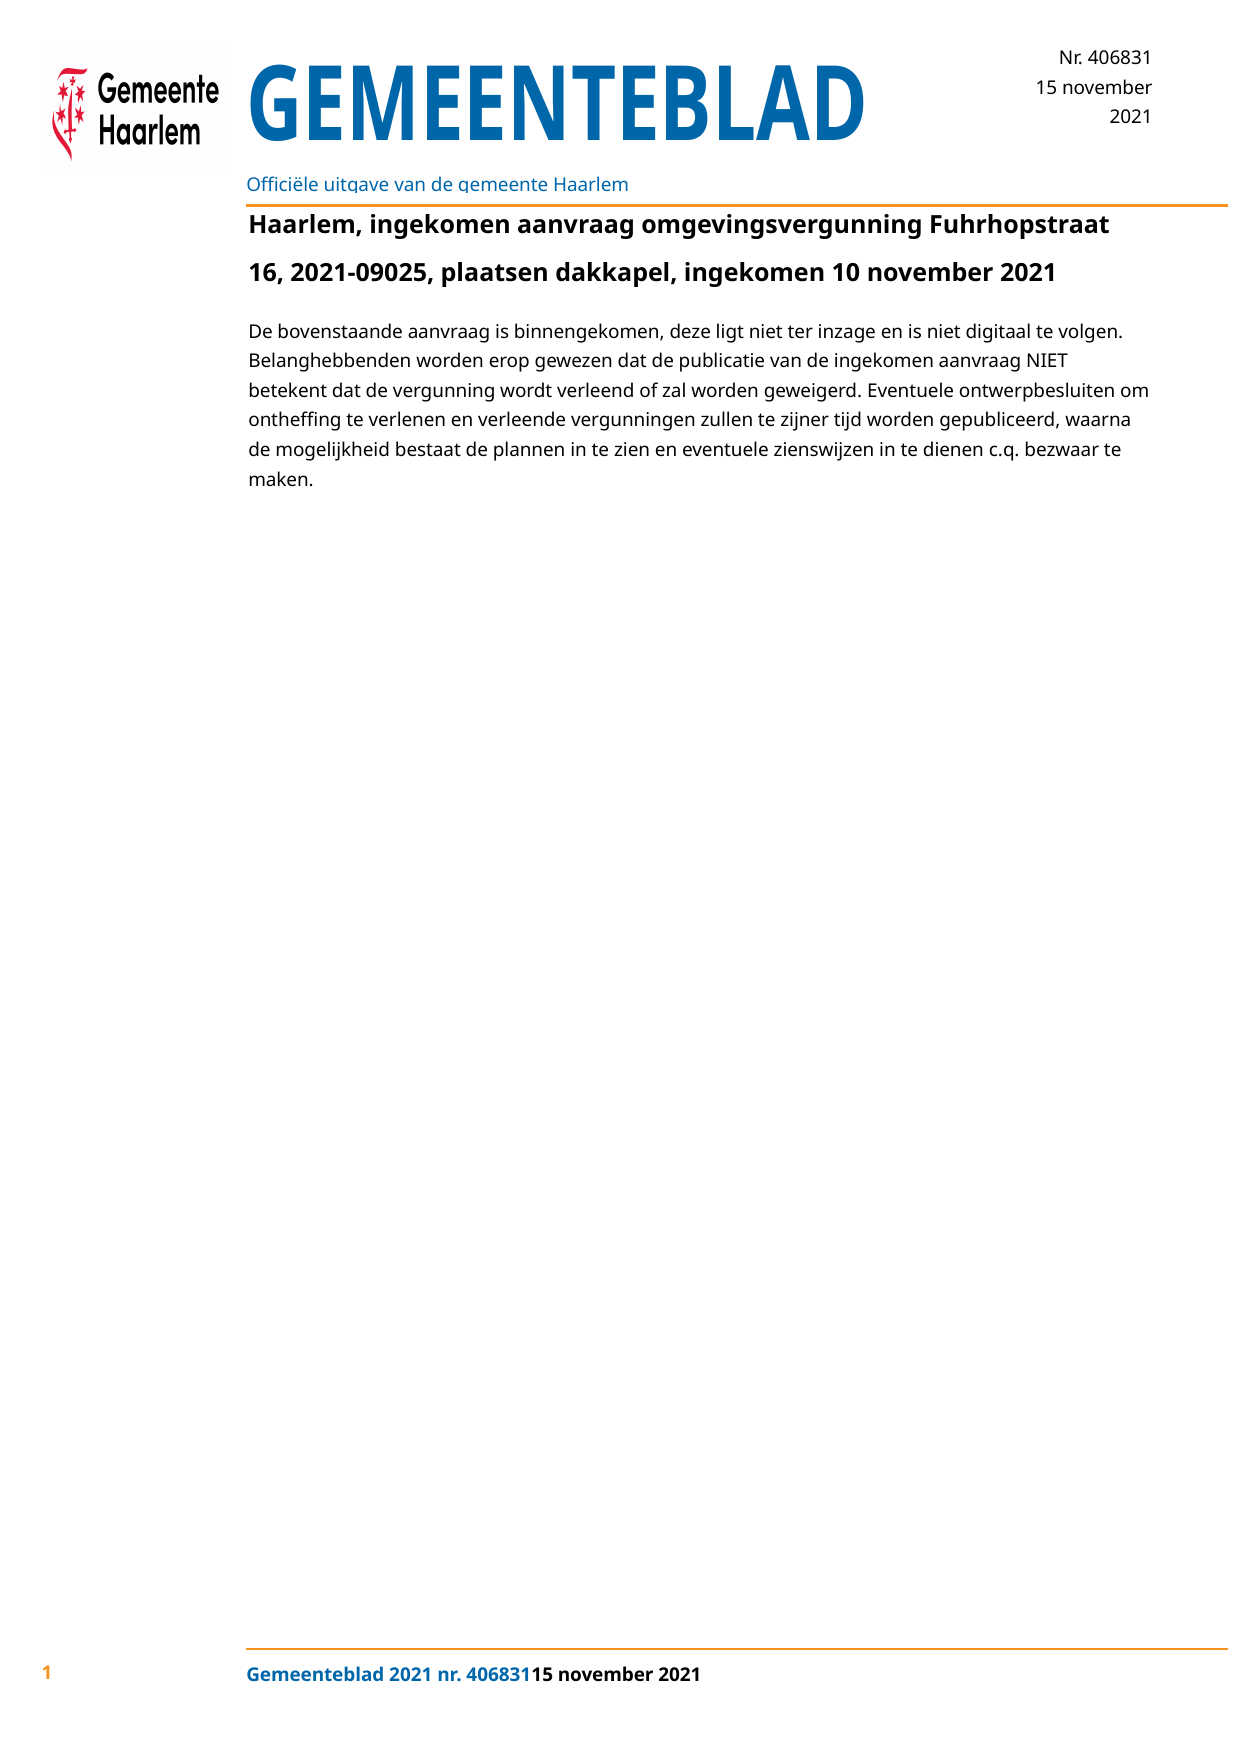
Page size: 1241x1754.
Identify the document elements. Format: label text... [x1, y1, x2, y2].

text De bovenstaande aanvraag is binnengekomen, deze ligt niet ter inzage en is niet digitaal te volgen. Belanghebbenden worden erop gewezen dat de publicatie van de ingekomen aanvraag NIET betekent dat de vergunning wordt verleend of zal worden geweigerd. Eventuele ontwerpbesluiten om ontheffing te verlenen en verleende vergunningen zullen te zijner tijd worden gepubliceerd, waarna de mogelijkheid bestaat de plannen in te zien en eventuele zienswijzen in te dienen c.q. bezwaar te maken. [248, 318, 1152, 492]
picture [41, 47, 231, 172]
text Haarlem, ingekomen aanvraag omgevingsvergunning Fuhrhopstraat 16, 2021-09025, plaatsen dakkapel, ingekomen 10 november 2021 [248, 207, 1152, 288]
